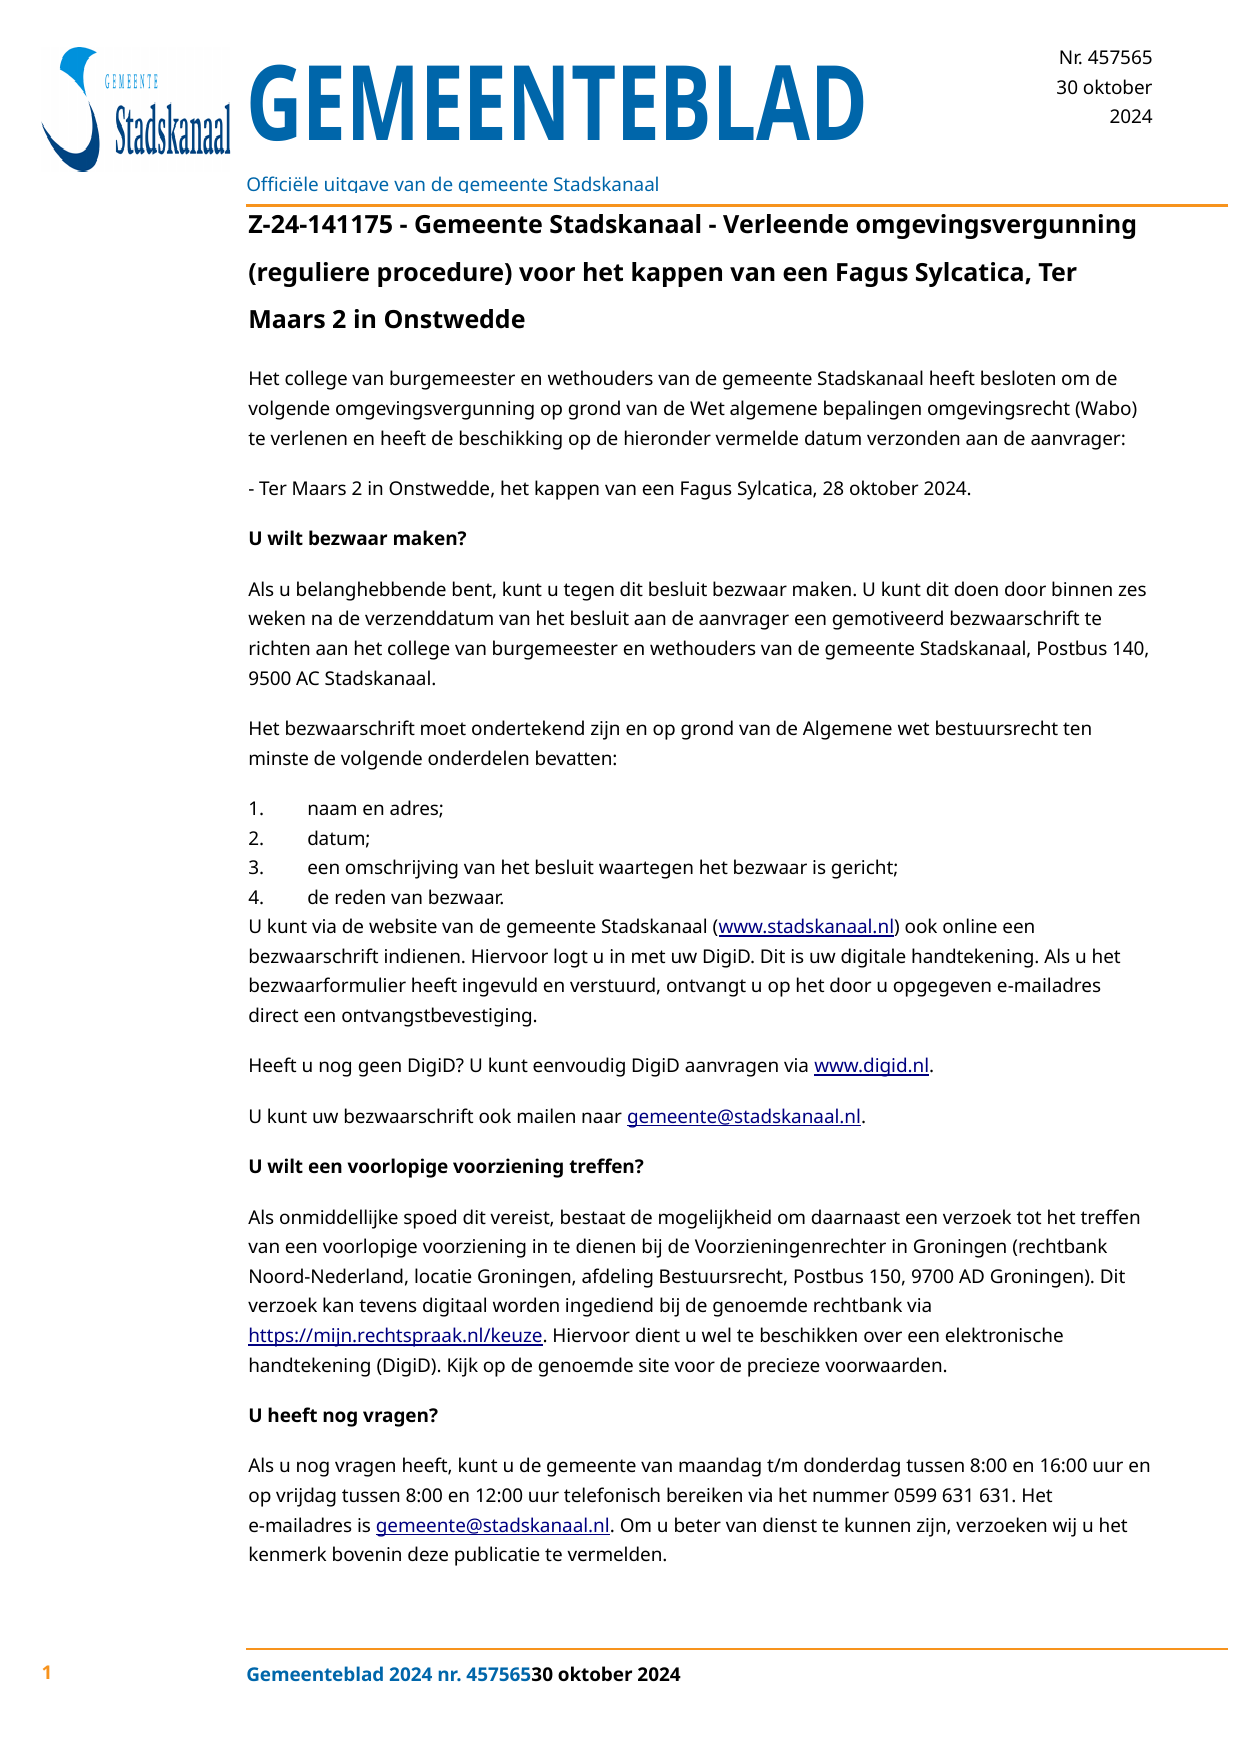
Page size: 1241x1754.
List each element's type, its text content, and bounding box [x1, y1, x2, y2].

text Als u nog vragen heeft, kunt u de gemeente van maandag t/m donderdag tussen 8:00 en 16:00 uur en op vrijdag tussen 8:00 en 12:00 uur telefonisch bereiken via het nummer 0599 631 631. Het e‑mailadres is gemeente@stadskanaal.nl. Om u beter van dienst te kunnen zijn, verzoeken wij u het kenmerk bovenin deze publicatie te vermelden. [248, 1453, 1152, 1567]
text Z-24-141175 - Gemeente Stadskanaal - Verleende omgevingsvergunning (reguliere procedure) voor het kappen van een Fagus Sylcatica, Ter Maars 2 in Onstwedde [248, 207, 1152, 336]
text U wilt een voorlopige voorziening treffen? [248, 1153, 1152, 1179]
text Als u belanghebbende bent, kunt u tegen dit besluit bezwaar maken. U kunt dit doen door binnen zes weken na de verzenddatum van het besluit aan de aanvrager een gemotiveerd bezwaarschrift te richten aan het college van burgemeester en wethouders van de gemeente Stadskanaal, Postbus 140, 9500 AC Stadskanaal. [248, 576, 1152, 690]
text U kunt uw bezwaarschrift ook mailen naar gemeente@stadskanaal.nl. [248, 1103, 1152, 1129]
list een omschrijving van het besluit waartegen het bezwaar is gericht; [248, 854, 1152, 880]
text U wilt bezwaar maken? [248, 526, 1152, 551]
list naam en adres; [248, 795, 1152, 821]
text Het bezwaarschrift moet ondertekend zijn en op grond van de Algemene wet bestuursrecht ten minste de volgende onderdelen bevatten: [248, 715, 1152, 770]
text - Ter Maars 2 in Onstwedde, het kappen van een Fagus Sylcatica, 28 oktober 2024. [248, 475, 1152, 501]
list de reden van bezwaar. [248, 884, 1152, 909]
list datum; [248, 825, 1152, 850]
picture [41, 47, 231, 172]
text U heeft nog vragen? [248, 1402, 1152, 1428]
text Heeft u nog geen DigiD? U kunt eenvoudig DigiD aanvragen via www.digid.nl. [248, 1053, 1152, 1078]
text U kunt via de website van de gemeente Stadskanaal (www.stadskanaal.nl) ook online een bezwaarschrift indienen. Hiervoor logt u in met uw DigiD. Dit is uw digitale handtekening. Als u het bezwaarformulier heeft ingevuld en verstuurd, ontvangt u op het door u opgegeven e‑mailadres direct een ontvangstbevestiging. [248, 913, 1152, 1028]
text Het college van burgemeester en wethouders van de gemeente Stadskanaal heeft besloten om de volgende omgevingsvergunning op grond van de Wet algemene bepalingen omgevingsrecht (Wabo) te verlenen en heeft de beschikking op de hieronder vermelde datum verzonden aan de aanvrager: [248, 366, 1152, 450]
text Als onmiddellijke spoed dit vereist, bestaat de mogelijkheid om daarnaast een verzoek tot het treffen van een voorlopige voorziening in te dienen bij de Voorzieningenrechter in Groningen (rechtbank Noord-Nederland, locatie Groningen, afdeling Bestuursrecht, Postbus 150, 9700 AD Groningen). Dit verzoek kan tevens digitaal worden ingediend bij de genoemde rechtbank via https://mijn.rechtspraak.nl/keuze. Hiervoor dient u wel te beschikken over een elektronische handtekening (DigiD). Kijk op de genoemde site voor de precieze voorwaarden. [248, 1204, 1152, 1377]
